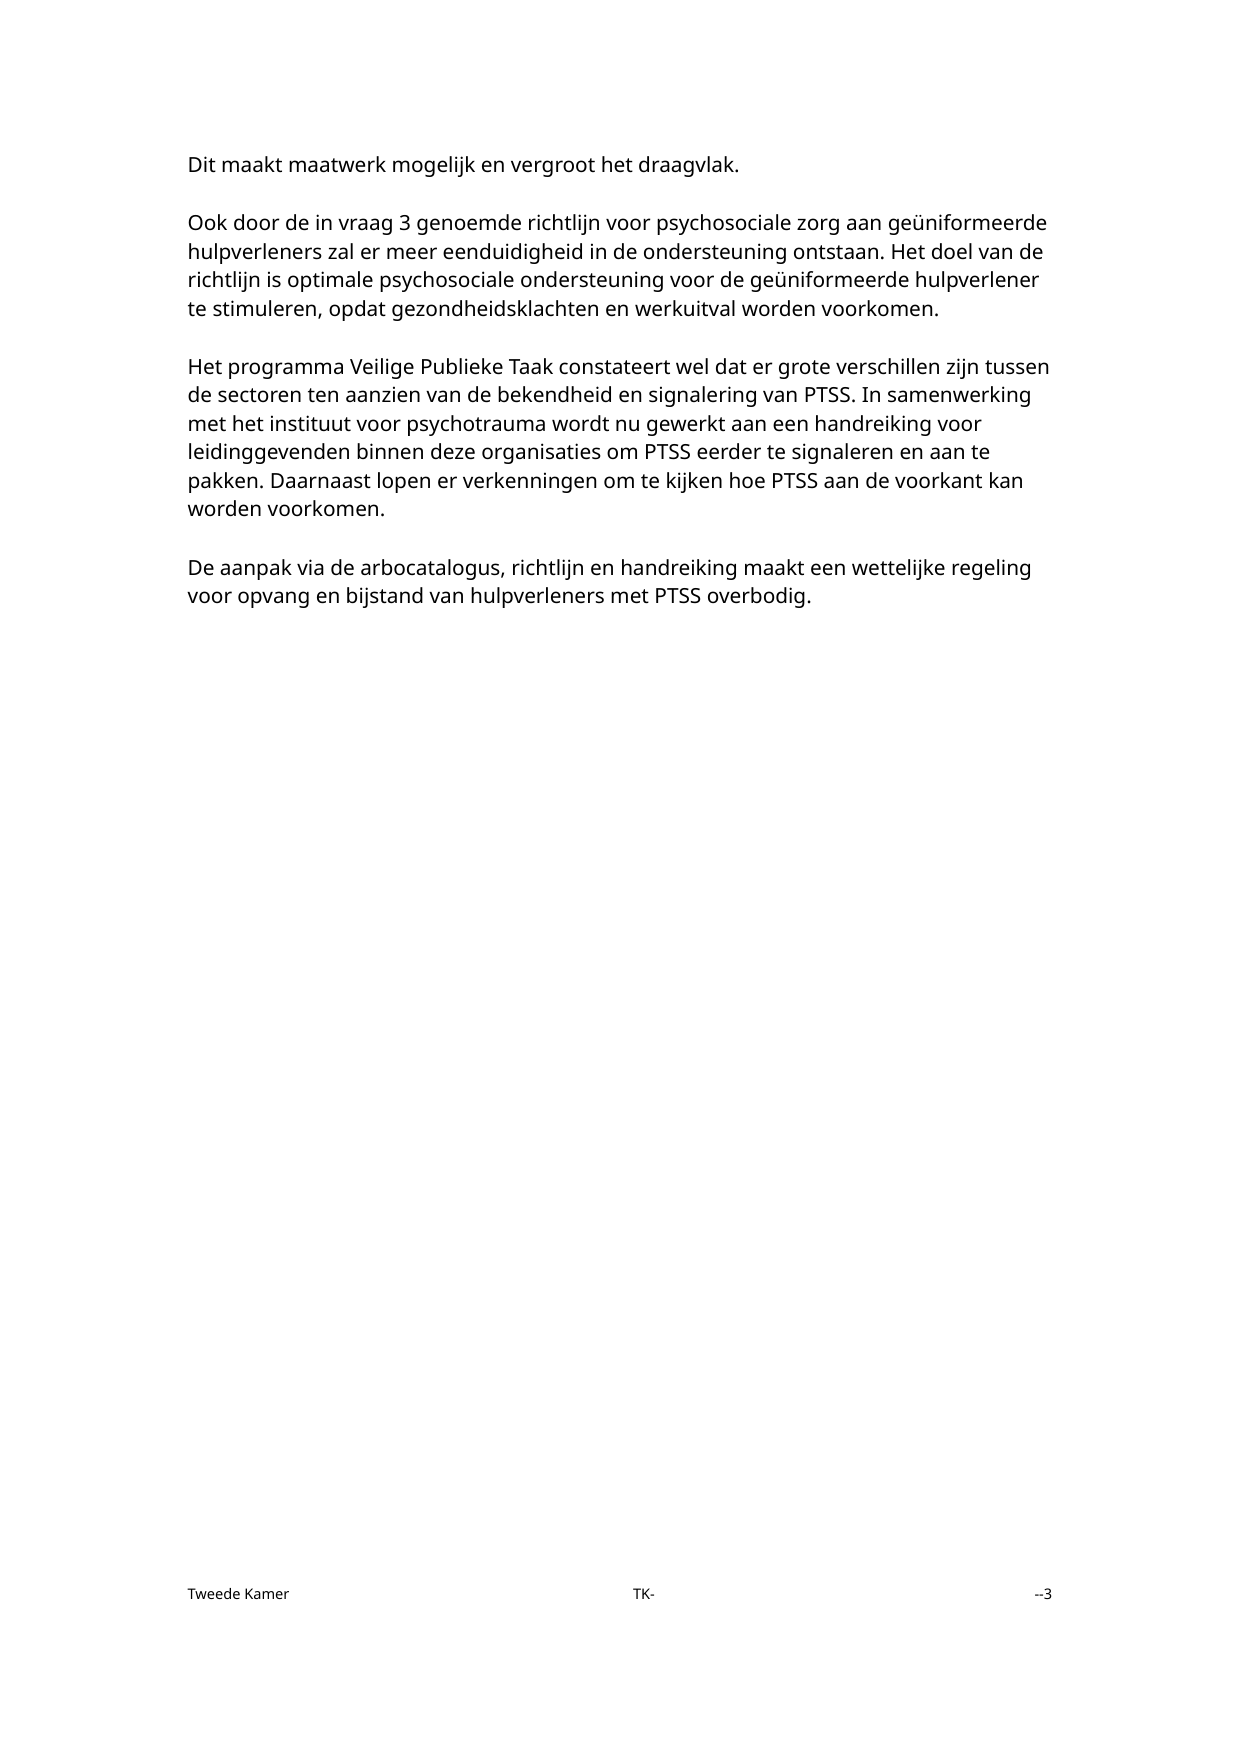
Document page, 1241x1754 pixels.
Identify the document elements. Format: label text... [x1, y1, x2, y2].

text Het programma Veilige Publieke Taak constateert wel dat er grote verschillen zijn tussen de sectoren ten aanzien van de bekendheid en signalering van PTSS. In samenwerking met het instituut voor psychotrauma wordt nu gewerkt aan een handreiking voor leidinggevenden binnen deze organisaties om PTSS eerder te signaleren en aan te pakken. Daarnaast lopen er verkenningen om te kijken hoe PTSS aan de voorkant kan worden voorkomen. [187, 352, 1053, 523]
text Dit maakt maatwerk mogelijk en vergroot het draagvlak. [187, 150, 1053, 178]
text Ook door de in vraag 3 genoemde richtlijn voor psychosociale zorg aan geüniformeerde hulpverleners zal er meer eenduidigheid in de ondersteuning ontstaan. Het doel van de richtlijn is optimale psychosociale ondersteuning voor de geüniformeerde hulpverlener te stimuleren, opdat gezondheidsklachten en werkuitval worden voorkomen. [187, 208, 1053, 322]
text De aanpak via de arbocatalogus, richtlijn en handreiking maakt een wettelijke regeling voor opvang en bijstand van hulpverleners met PTSS overbodig. [187, 553, 1053, 610]
